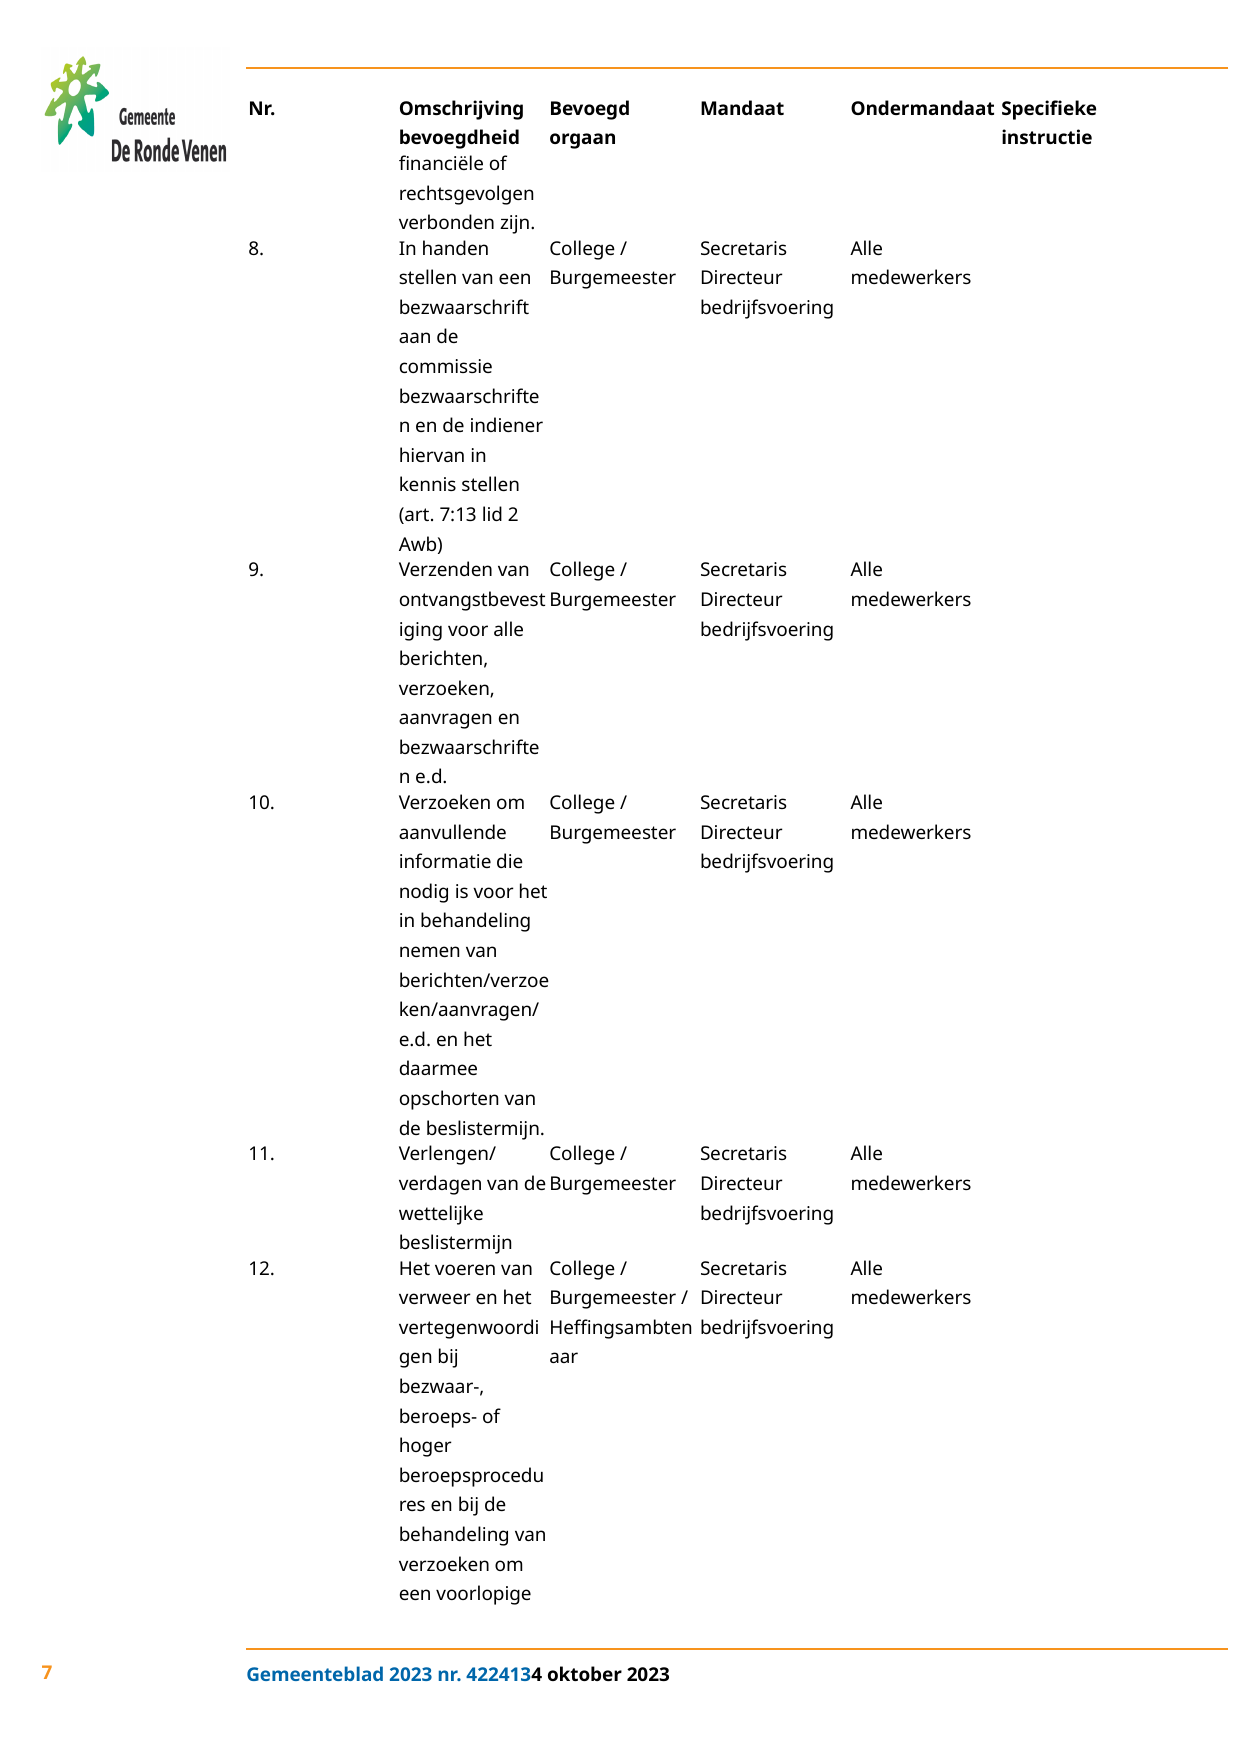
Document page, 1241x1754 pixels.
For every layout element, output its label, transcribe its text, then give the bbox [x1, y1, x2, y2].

table_cell Verzenden van ontvangstbevestiging voor alle berichten, verzoeken, aanvragen en bezwaarschriften e.d. [399, 557, 549, 789]
table_cell Secretaris Directeur bedrijfsvoering [700, 1255, 850, 1606]
table_cell 11. [248, 1141, 398, 1255]
table_header Nr. [248, 95, 398, 150]
table_cell Verzoeken om aanvullende informatie die nodig is voor het in behandeling nemen van berichten/verzoeken/aanvragen/e.d. en het daarmee opschorten van de beslistermijn. [399, 789, 549, 1141]
table_cell financiële of rechtsgevolgen verbonden zijn. [399, 150, 549, 235]
picture [41, 47, 231, 172]
table_cell [850, 150, 1001, 235]
table_cell [1001, 1141, 1152, 1255]
table_cell Alle medewerkers [850, 789, 1001, 1141]
table_header Ondermandaat [850, 95, 1001, 150]
table_cell College / Burgemeester [549, 557, 700, 789]
table_cell Secretaris Directeur bedrijfsvoering [700, 789, 850, 1141]
table_cell 8. [248, 235, 398, 557]
table_cell Alle medewerkers [850, 1141, 1001, 1255]
table_header Mandaat [700, 95, 850, 150]
table_cell 12. [248, 1255, 398, 1606]
table_cell In handen stellen van een bezwaarschrift aan de commissie bezwaarschriften en de indiener hiervan in kennis stellen (art. 7:13 lid 2 Awb) [399, 235, 549, 557]
table_cell Alle medewerkers [850, 235, 1001, 557]
table_cell College / Burgemeester [549, 235, 700, 557]
table_cell 9. [248, 557, 398, 789]
table_cell [1001, 789, 1152, 1141]
table_cell College / Burgemeester [549, 789, 700, 1141]
table_cell [549, 150, 700, 235]
table_cell Het voeren van verweer en het vertegenwoordigen bij bezwaar-, beroeps- of hoger beroepsprocedures en bij de behandeling van verzoeken om een voorlopige [399, 1255, 549, 1606]
table_header Specifieke instructie [1001, 95, 1152, 150]
table_cell [1001, 235, 1152, 557]
table_cell College / Burgemeester / Heffingsambtenaar [549, 1255, 700, 1606]
table_cell Verlengen/verdagen van de wettelijke beslistermijn [399, 1141, 549, 1255]
table_cell Secretaris Directeur bedrijfsvoering [700, 557, 850, 789]
table_cell Alle medewerkers [850, 557, 1001, 789]
table_cell [248, 150, 398, 235]
table_cell [1001, 1255, 1152, 1606]
table_cell Alle medewerkers [850, 1255, 1001, 1606]
table_header Omschrijving bevoegdheid [399, 95, 549, 150]
table_cell College / Burgemeester [549, 1141, 700, 1255]
table_cell Secretaris Directeur bedrijfsvoering [700, 235, 850, 557]
table_cell Secretaris Directeur bedrijfsvoering [700, 1141, 850, 1255]
table_header Bevoegd orgaan [549, 95, 700, 150]
table_cell [1001, 150, 1152, 235]
table_cell [1001, 557, 1152, 789]
table_cell 10. [248, 789, 398, 1141]
table_cell [700, 150, 850, 235]
